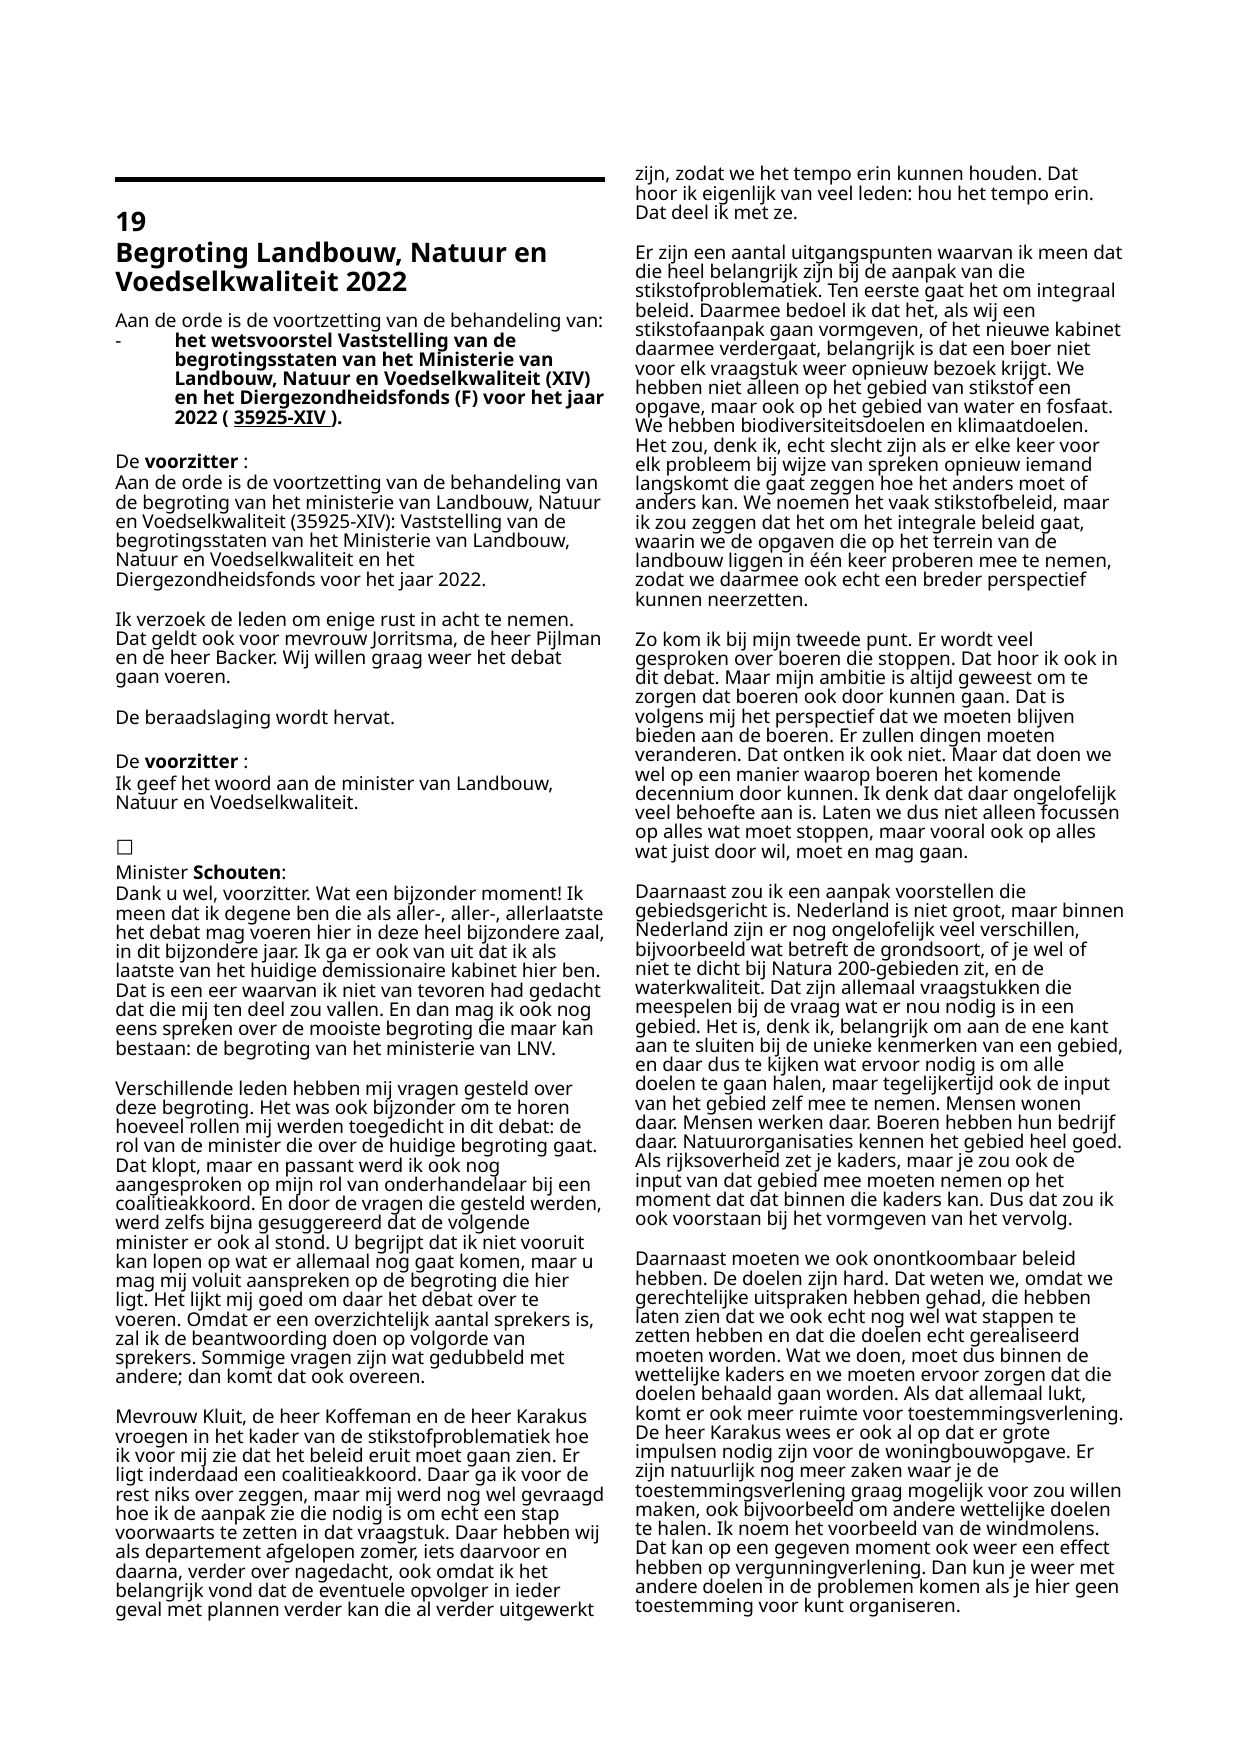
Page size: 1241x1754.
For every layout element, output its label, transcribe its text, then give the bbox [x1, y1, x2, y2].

text Daarnaast zou ik een aanpak voorstellen die gebiedsgericht is. Nederland is niet groot, maar binnen Nederland zijn er nog ongelofelijk veel verschillen, bijvoorbeeld wat betreft de grondsoort, of je wel of niet te dicht bij Natura 200-gebieden zit, en de waterkwaliteit. Dat zijn allemaal vraagstukken die meespelen bij de vraag wat er nou nodig is in een gebied. Het is, denk ik, belangrijk om aan de ene kant aan te sluiten bij de unieke kenmerken van een gebied, en daar dus te kijken wat ervoor nodig is om alle doelen te gaan halen, maar tegelijkertijd ook de input van het gebied zelf mee te nemen. Mensen wonen daar. Mensen werken daar. Boeren hebben hun bedrijf daar. Natuurorganisaties kennen het gebied heel goed. Als rijksoverheid zet je kaders, maar je zou ook de input van dat gebied mee moeten nemen op het moment dat dat binnen die kaders kan. Dus dat zou ik ook voorstaan bij het vormgeven van het vervolg. [635, 883, 1125, 1229]
text Mevrouw Kluit, de heer Koffeman en de heer Karakus vroegen in het kader van de stikstofproblematiek hoe ik voor mij zie dat het beleid eruit moet gaan zien. Er ligt inderdaad een coalitieakkoord. Daar ga ik voor de rest niks over zeggen, maar mij werd nog wel gevraagd hoe ik de aanpak zie die nodig is om echt een stap voorwaarts te zetten in dat vraagstuk. Daar hebben wij als departement afgelopen zomer, iets daarvoor en daarna, verder over nagedacht, ook omdat ik het belangrijk vond dat de eventuele opvolger in ieder geval met plannen verder kan die al verder uitgewerkt [115, 1408, 605, 1621]
text De beraadslaging wordt hervat. [115, 709, 605, 728]
text Verschillende leden hebben mij vragen gesteld over deze begroting. Het was ook bijzonder om te horen hoeveel rollen mij werden toegedicht in dit debat: de rol van de minister die over de huidige begroting gaat. Dat klopt, maar en passant werd ik ook nog aangesproken op mijn rol van onderhandelaar bij een coalitieakkoord. En door de vragen die gesteld werden, werd zelfs bijna gesuggereerd dat de volgende minister er ook al stond. U begrijpt dat ik niet vooruit kan lopen op wat er allemaal nog gaat komen, maar u mag mij voluit aanspreken op de begroting die hier ligt. Het lijkt mij goed om daar het debat over te voeren. Omdat er een overzichtelijk aantal sprekers is, zal ik de beantwoording doen op volgorde van sprekers. Sommige vragen zijn wat gedubbeld met andere; dan komt dat ook overeen. [115, 1079, 605, 1388]
list het wetsvoorstel Vaststelling van de begrotingsstaten van het Ministerie van Landbouw, Natuur en Voedselkwaliteit (XIV) en het Diergezondheidsfonds (F) voor het jaar 2022 ( 35925-XIV ). [115, 332, 605, 428]
text Minister Schouten: [115, 859, 605, 885]
text Dank u wel, voorzitter. Wat een bijzonder moment! Ik meen dat ik degene ben die als aller-, aller-, allerlaatste het debat mag voeren hier in deze heel bijzondere zaal, in dit bijzondere jaar. Ik ga er ook van uit dat ik als laatste van het huidige demissionaire kabinet hier ben. Dat is een eer waarvan ik niet van tevoren had gedacht dat die mij ten deel zou vallen. En dan mag ik ook nog eens spreken over de mooiste begroting die maar kan bestaan: de begroting van het ministerie van LNV. [115, 885, 605, 1059]
text zijn, zodat we het tempo erin kunnen houden. Dat hoor ik eigenlijk van veel leden: hou het tempo erin. Dat deel ik met ze. [635, 165, 1125, 223]
text De voorzitter : [115, 449, 605, 474]
text Ik verzoek de leden om enige rust in acht te nemen. Dat geldt ook voor mevrouw Jorritsma, de heer Pijlman en de heer Backer. Wij willen graag weer het debat gaan voeren. [115, 611, 605, 688]
text ⬜ [115, 834, 605, 859]
text Er zijn een aantal uitgangspunten waarvan ik meen dat die heel belangrijk zijn bij de aanpak van die stikstofproblematiek. Ten eerste gaat het om integraal beleid. Daarmee bedoel ik dat het, als wij een stikstofaanpak gaan vormgeven, of het nieuwe kabinet daarmee verdergaat, belangrijk is dat een boer niet voor elk vraagstuk weer opnieuw bezoek krijgt. We hebben niet alleen op het gebied van stikstof een opgave, maar ook op het gebied van water en fosfaat. We hebben biodiversiteitsdoelen en klimaatdoelen. Het zou, denk ik, echt slecht zijn als er elke keer voor elk probleem bij wijze van spreken opnieuw iemand langskomt die gaat zeggen hoe het anders moet of anders kan. We noemen het vaak stikstofbeleid, maar ik zou zeggen dat het om het integrale beleid gaat, waarin we de opgaven die op het terrein van de landbouw liggen in één keer proberen mee te nemen, zodat we daarmee ook echt een breder perspectief kunnen neerzetten. [635, 244, 1125, 610]
text Zo kom ik bij mijn tweede punt. Er wordt veel gesproken over boeren die stoppen. Dat hoor ik ook in dit debat. Maar mijn ambitie is altijd geweest om te zorgen dat boeren ook door kunnen gaan. Dat is volgens mij het perspectief dat we moeten blijven bieden aan de boeren. Er zullen dingen moeten veranderen. Dat ontken ik ook niet. Maar dat doen we wel op een manier waarop boeren het komende decennium door kunnen. Ik denk dat daar ongelofelijk veel behoefte aan is. Laten we dus niet alleen focussen op alles wat moet stoppen, maar vooral ook op alles wat juist door wil, moet en mag gaan. [635, 631, 1125, 862]
text Begroting Landbouw, Natuur en Voedselkwaliteit 2022 [115, 239, 605, 312]
text Aan de orde is de voortzetting van de behandeling van de begroting van het ministerie van Landbouw, Natuur en Voedselkwaliteit (35925-XIV): Vaststelling van de begrotingsstaten van het Ministerie van Landbouw, Natuur en Voedselkwaliteit en het Diergezondheidsfonds voor het jaar 2022. [115, 474, 605, 590]
text 19 [115, 203, 605, 239]
text De voorzitter : [115, 749, 605, 774]
text Ik geef het woord aan de minister van Landbouw, Natuur en Voedselkwaliteit. [115, 774, 605, 813]
text Daarnaast moeten we ook onontkoombaar beleid hebben. De doelen zijn hard. Dat weten we, omdat we gerechtelijke uitspraken hebben gehad, die hebben laten zien dat we ook echt nog wel wat stappen te zetten hebben en dat die doelen echt gerealiseerd moeten worden. Wat we doen, moet dus binnen de wettelijke kaders en we moeten ervoor zorgen dat die doelen behaald gaan worden. Als dat allemaal lukt, komt er ook meer ruimte voor toestemmingsverlening. De heer Karakus wees er ook al op dat er grote impulsen nodig zijn voor de woningbouwopgave. Er zijn natuurlijk nog meer zaken waar je de toestemmingsverlening graag mogelijk voor zou willen maken, ook bijvoorbeeld om andere wettelijke doelen te halen. Ik noem het voorbeeld van de windmolens. Dat kan op een gegeven moment ook weer een effect hebben op vergunningverlening. Dan kun je weer met andere doelen in de problemen komen als je hier geen toestemming voor kunt organiseren. [635, 1250, 1125, 1616]
text Aan de orde is de voortzetting van de behandeling van: [115, 312, 605, 332]
